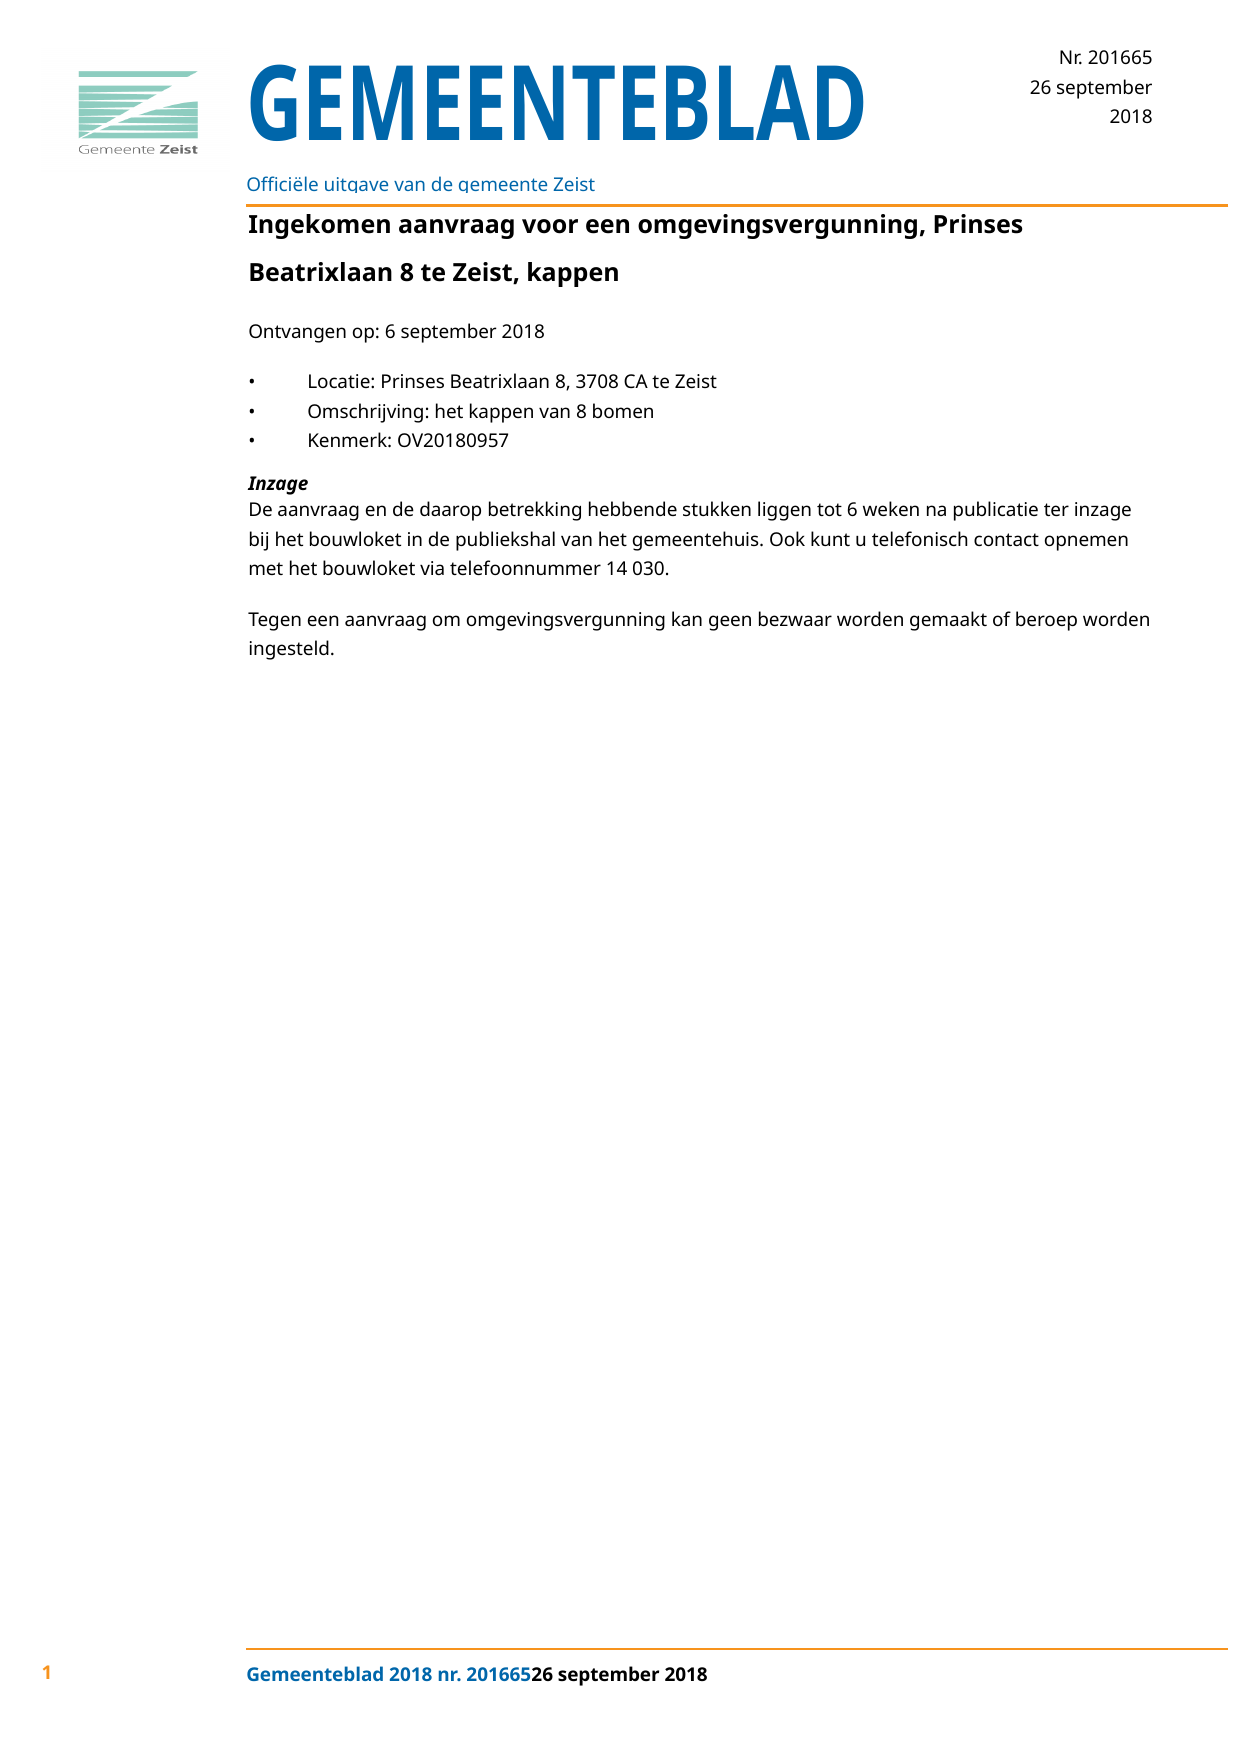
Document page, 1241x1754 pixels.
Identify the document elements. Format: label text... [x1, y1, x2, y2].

list Kenmerk: OV20180957 [248, 427, 1152, 453]
text Tegen een aanvraag om omgevingsvergunning kan geen bezwaar worden gemaakt of beroep worden ingesteld. [248, 606, 1152, 661]
text Ingekomen aanvraag voor een omgevingsvergunning, Prinses Beatrixlaan 8 te Zeist, kappen [248, 207, 1152, 288]
text De aanvraag en de daarop betrekking hebbende stukken liggen tot 6 weken na publicatie ter inzage bij het bouwloket in de publiekshal van het gemeentehuis. Ook kunt u telefonisch contact opnemen met het bouwloket via telefoonnummer 14 030. [248, 496, 1152, 581]
text Inzage [248, 471, 1152, 496]
list Locatie: Prinses Beatrixlaan 8, 3708 CA te Zeist [248, 368, 1152, 394]
picture [41, 47, 231, 172]
text Ontvangen op: 6 september 2018 [248, 318, 1152, 344]
list Omschrijving: het kappen van 8 bomen [248, 398, 1152, 424]
